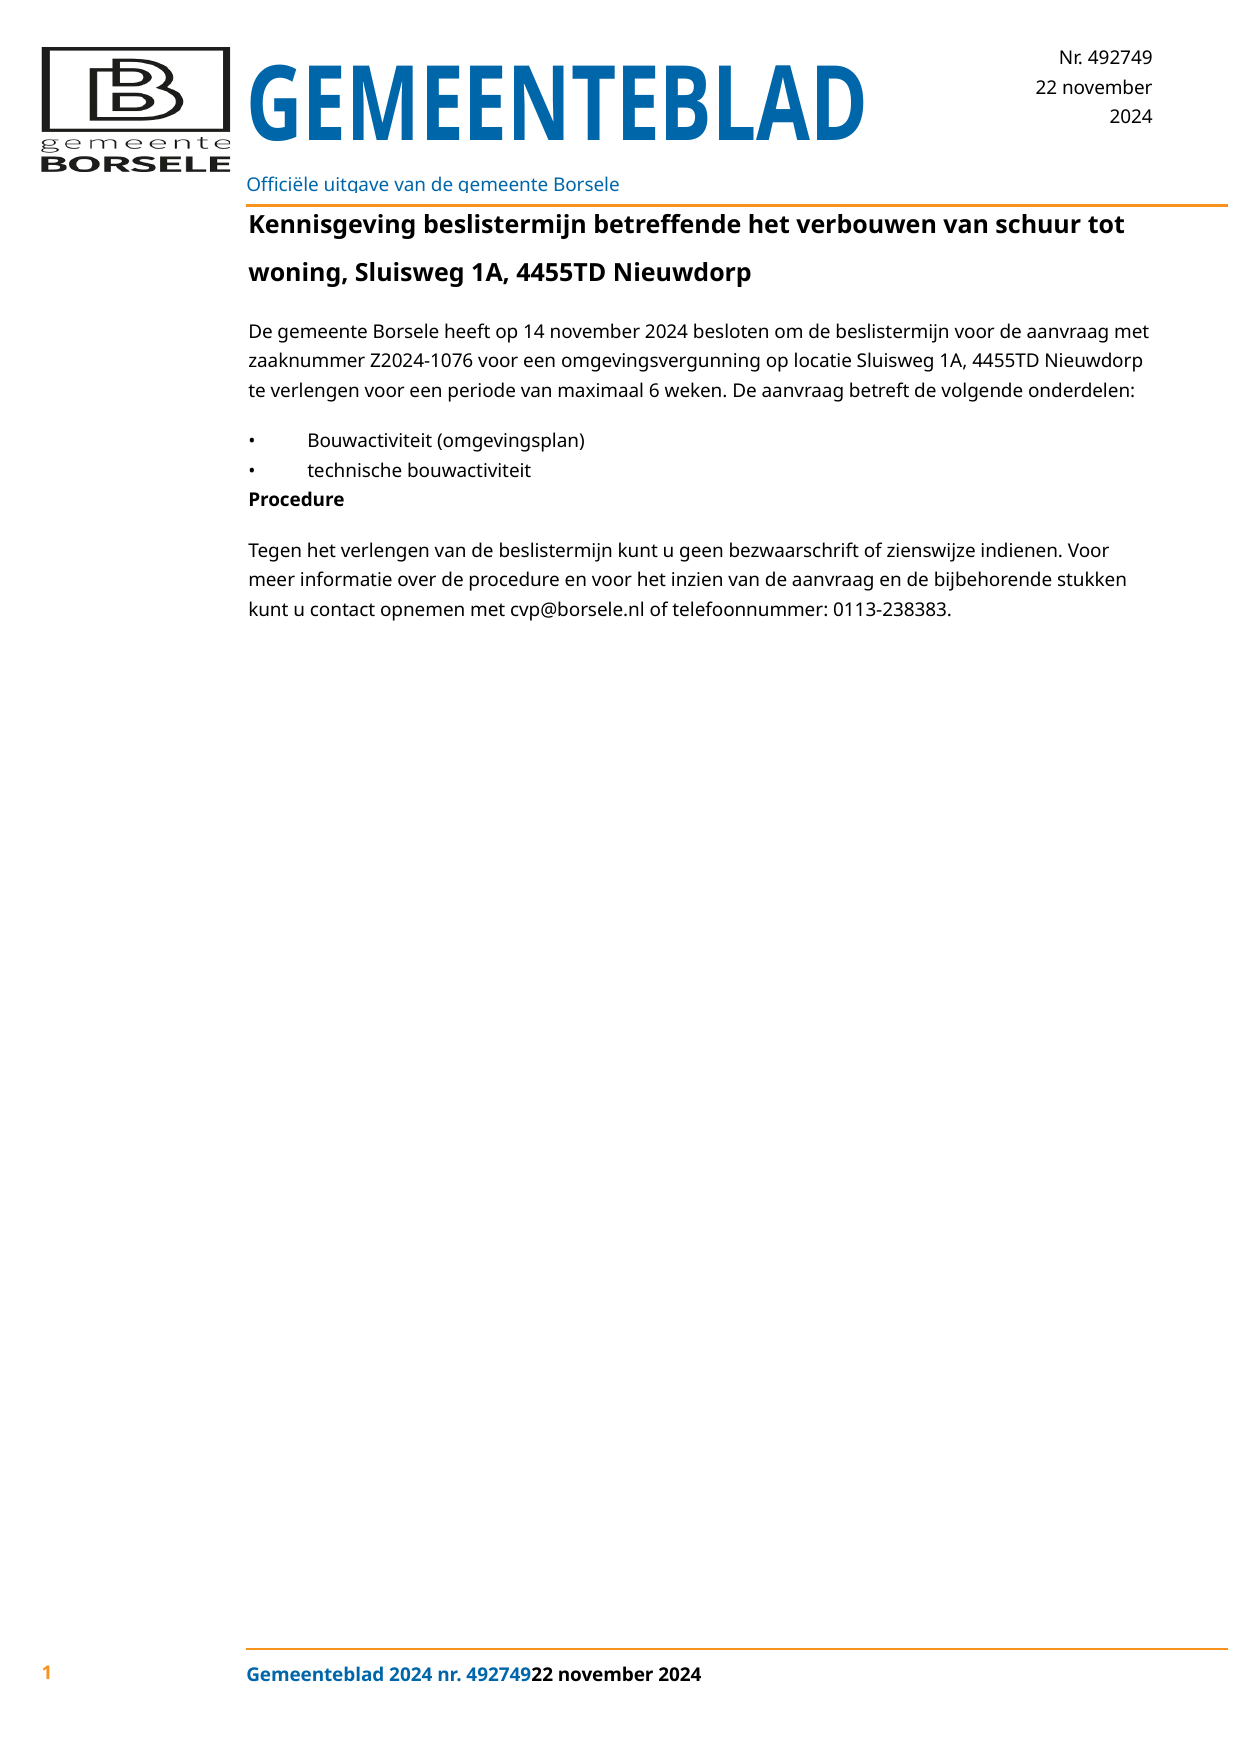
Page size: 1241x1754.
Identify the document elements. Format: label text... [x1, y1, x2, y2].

list Bouwactiviteit (omgevingsplan) [248, 427, 1152, 453]
list technische bouwactiviteit [248, 457, 1152, 483]
text Tegen het verlengen van de beslistermijn kunt u geen bezwaarschrift of zienswijze indienen. Voor meer informatie over de procedure en voor het inzien van de aanvraag en de bijbehorende stukken kunt u contact opnemen met cvp@borsele.nl of telefoonnummer: 0113-238383. [248, 537, 1152, 622]
text Procedure [248, 487, 1152, 512]
text De gemeente Borsele heeft op 14 november 2024 besloten om de beslistermijn voor de aanvraag met zaaknummer Z2024-1076 voor een omgevingsvergunning op locatie Sluisweg 1A, 4455TD Nieuwdorp te verlengen voor een periode van maximaal 6 weken. De aanvraag betreft de volgende onderdelen: [248, 318, 1152, 403]
picture [41, 47, 231, 172]
text Kennisgeving beslistermijn betreffende het verbouwen van schuur tot woning, Sluisweg 1A, 4455TD Nieuwdorp [248, 207, 1152, 288]
